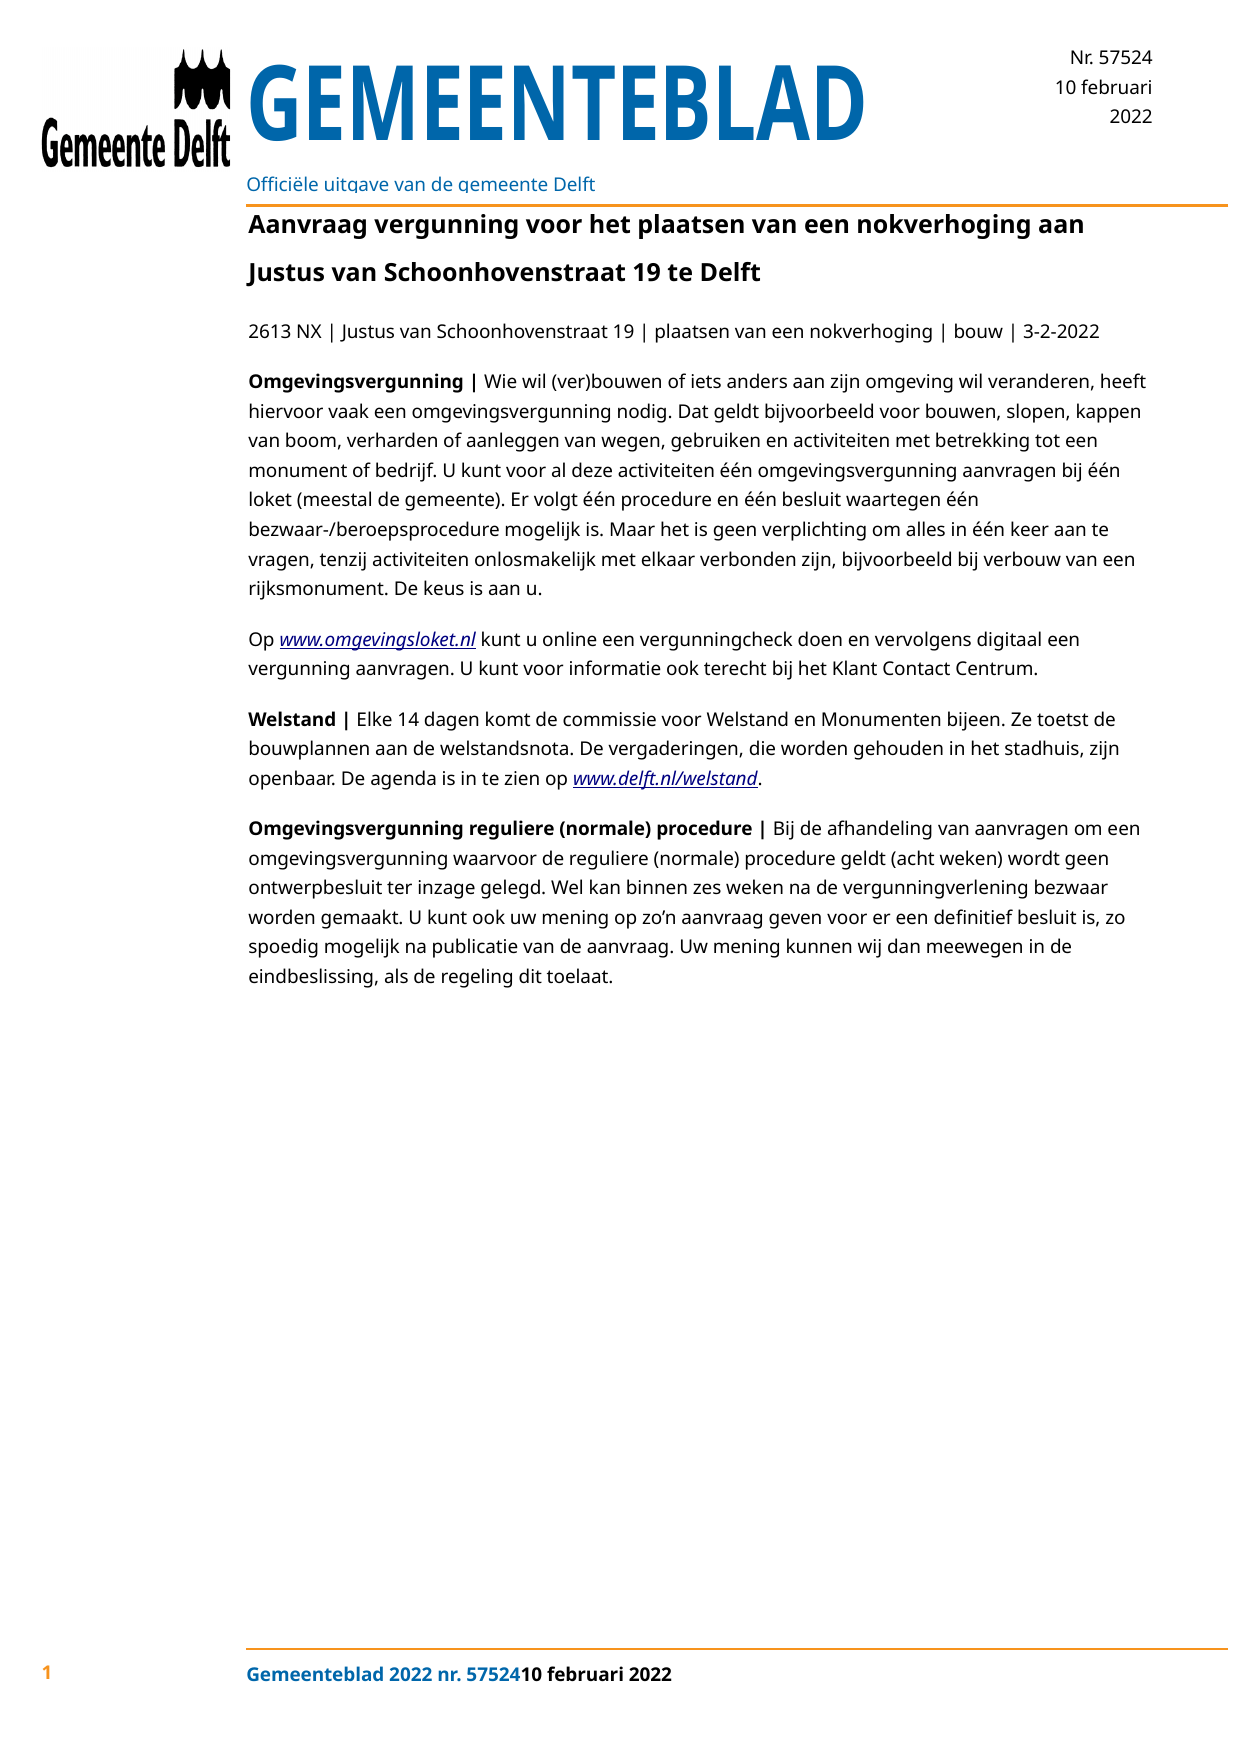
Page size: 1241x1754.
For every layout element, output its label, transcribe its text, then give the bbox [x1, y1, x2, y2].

text Omgevingsvergunning reguliere (normale) procedure | Bij de afhandeling van aanvragen om een omgevingsvergunning waarvoor de reguliere (normale) procedure geldt (acht weken) wordt geen ontwerpbesluit ter inzage gelegd. Wel kan binnen zes weken na de vergunningverlening bezwaar worden gemaakt. U kunt ook uw mening op zo’n aanvraag geven voor er een definitief besluit is, zo spoedig mogelijk na publicatie van de aanvraag. Uw mening kunnen wij dan meewegen in de eindbeslissing, als de regeling dit toelaat. [248, 815, 1152, 989]
text Welstand | Elke 14 dagen komt de commissie voor Welstand en Monumenten bijeen. Ze toetst de bouwplannen aan de welstandsnota. De vergaderingen, die worden gehouden in het stadhuis, zijn openbaar. De agenda is in te zien op www.delft.nl/welstand. [248, 706, 1152, 791]
text 2613 NX | Justus van Schoonhovenstraat 19 | plaatsen van een nokverhoging | bouw | 3-2-2022 [248, 318, 1152, 344]
text Aanvraag vergunning voor het plaatsen van een nokverhoging aan Justus van Schoonhovenstraat 19 te Delft [248, 207, 1152, 288]
text Omgevingsvergunning | Wie wil (ver)bouwen of iets anders aan zijn omgeving wil veranderen, heeft hiervoor vaak een omgevingsvergunning nodig. Dat geldt bijvoorbeeld voor bouwen, slopen, kappen van boom, verharden of aanleggen van wegen, gebruiken en activiteiten met betrekking tot een monument of bedrijf. U kunt voor al deze activiteiten één omgevingsvergunning aanvragen bij één loket (meestal de gemeente). Er volgt één procedure en één besluit waartegen één bezwaar-/beroepsprocedure mogelijk is. Maar het is geen verplichting om alles in één keer aan te vragen, tenzij activiteiten onlosmakelijk met elkaar verbonden zijn, bijvoorbeeld bij verbouw van een rijksmonument. De keus is aan u. [248, 368, 1152, 601]
text Op www.omgevingsloket.nl kunt u online een vergunningcheck doen en vervolgens digitaal een vergunning aanvragen. U kunt voor informatie ook terecht bij het Klant Contact Centrum. [248, 626, 1152, 681]
picture [41, 47, 231, 172]
